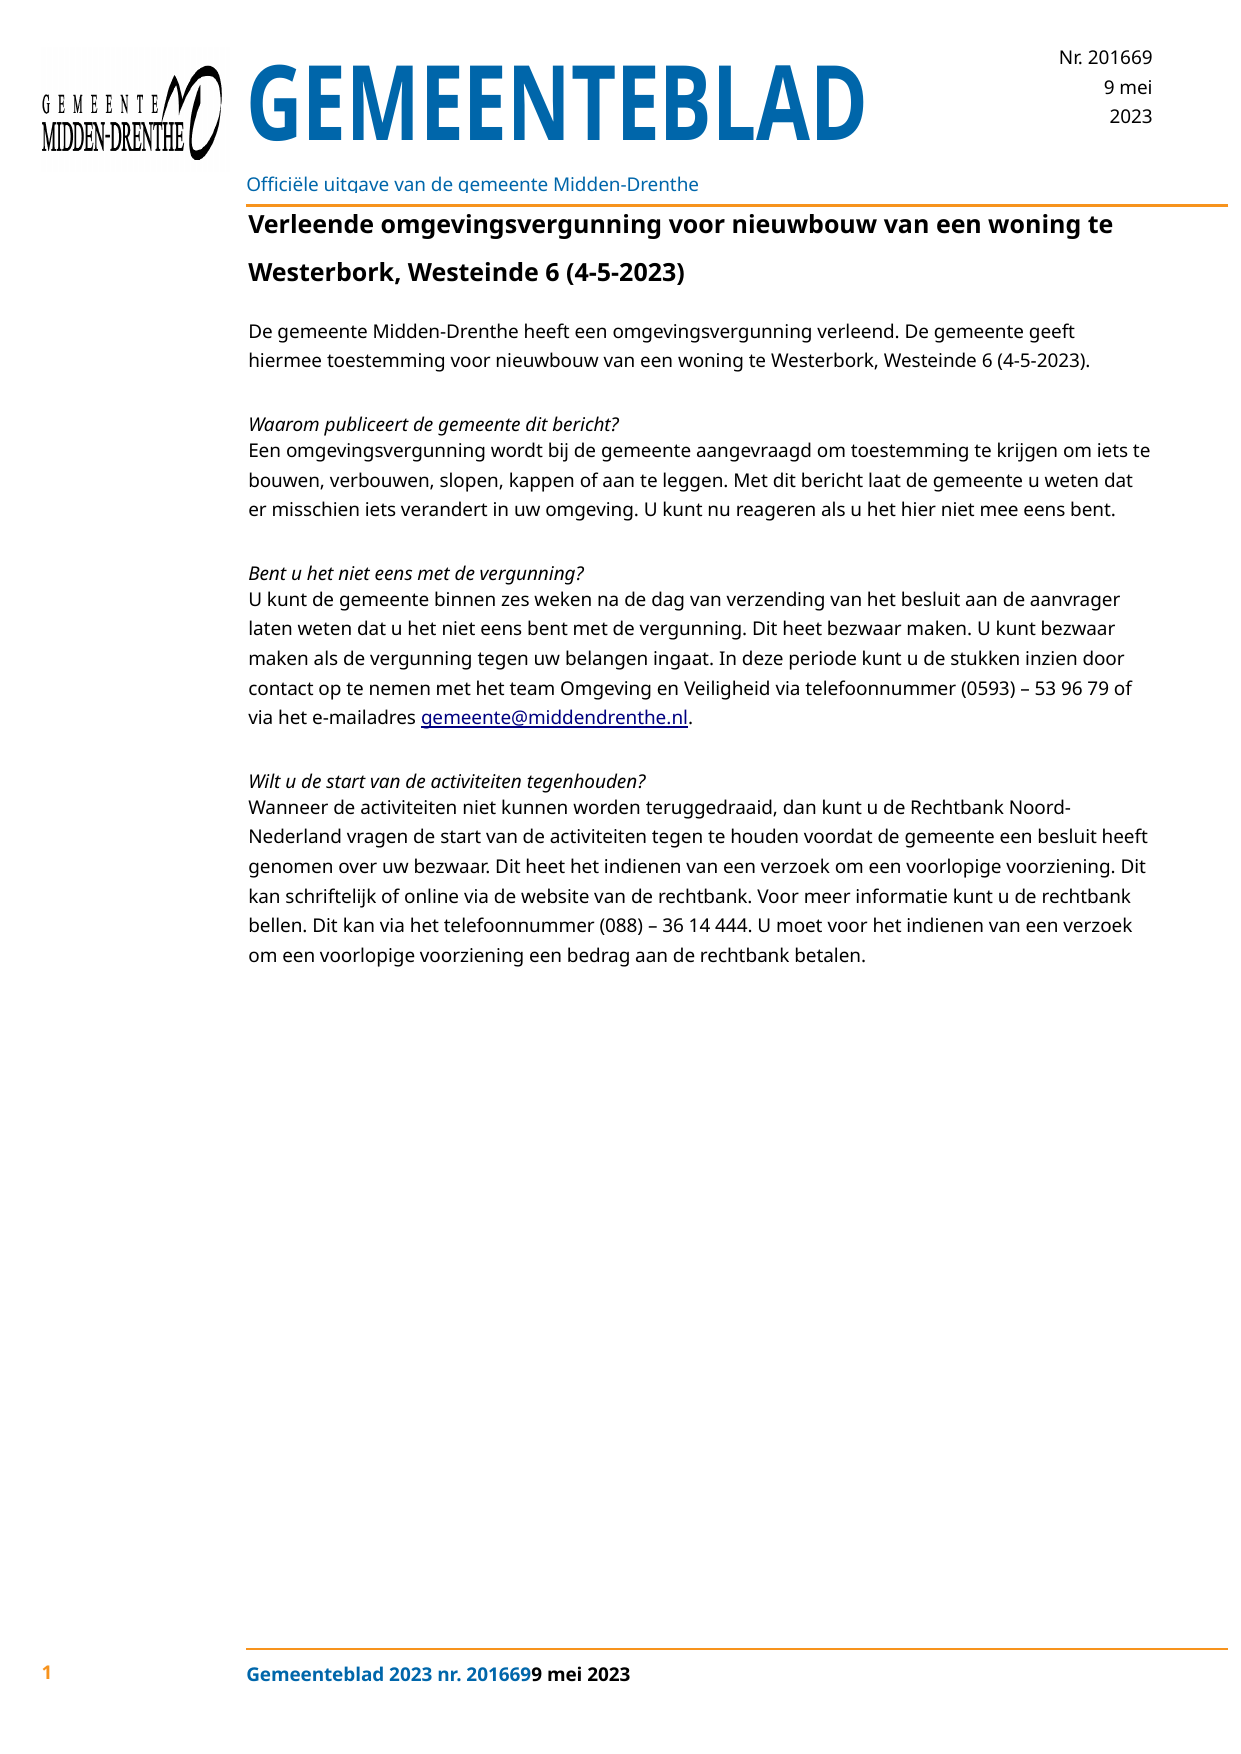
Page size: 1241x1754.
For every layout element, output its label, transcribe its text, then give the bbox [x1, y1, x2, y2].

text Bent u het niet eens met de vergunning? [248, 560, 1152, 586]
text Wilt u de start van de activiteiten tegenhouden? [248, 768, 1152, 794]
text Waarom publiceert de gemeente dit bericht? [248, 411, 1152, 437]
text U kunt de gemeente binnen zes weken na de dag van verzending van het besluit aan de aanvrager laten weten dat u het niet eens bent met de vergunning. Dit heet bezwaar maken. U kunt bezwaar maken als de vergunning tegen uw belangen ingaat. In deze periode kunt u de stukken inzien door contact op te nemen met het team Omgeving en Veiligheid via telefoonnummer (0593) – 53 96 79 of via het e-mailadres gemeente@middendrenthe.nl. [248, 586, 1152, 730]
text Wanneer de activiteiten niet kunnen worden teruggedraaid, dan kunt u de Rechtbank Noord-Nederland vragen de start van de activiteiten tegen te houden voordat de gemeente een besluit heeft genomen over uw bezwaar. Dit heet het indienen van een verzoek om een voorlopige voorziening. Dit kan schriftelijk of online via de website van de rechtbank. Voor meer informatie kunt u de rechtbank bellen. Dit kan via het telefoonnummer (088) – 36 14 444. U moet voor het indienen van een verzoek om een voorlopige voorziening een bedrag aan de rechtbank betalen. [248, 794, 1152, 968]
text Verleende omgevingsvergunning voor nieuwbouw van een woning te Westerbork, Westeinde 6 (4-5-2023) [248, 207, 1152, 288]
text De gemeente Midden-Drenthe heeft een omgevingsvergunning verleend. De gemeente geeft hiermee toestemming voor nieuwbouw van een woning te Westerbork, Westeinde 6 (4-5-2023). [248, 318, 1152, 373]
text Een omgevingsvergunning wordt bij de gemeente aangevraagd om toestemming te krijgen om iets te bouwen, verbouwen, slopen, kappen of aan te leggen. Met dit bericht laat de gemeente u weten dat er misschien iets verandert in uw omgeving. U kunt nu reageren als u het hier niet mee eens bent. [248, 437, 1152, 522]
picture [41, 47, 231, 172]
